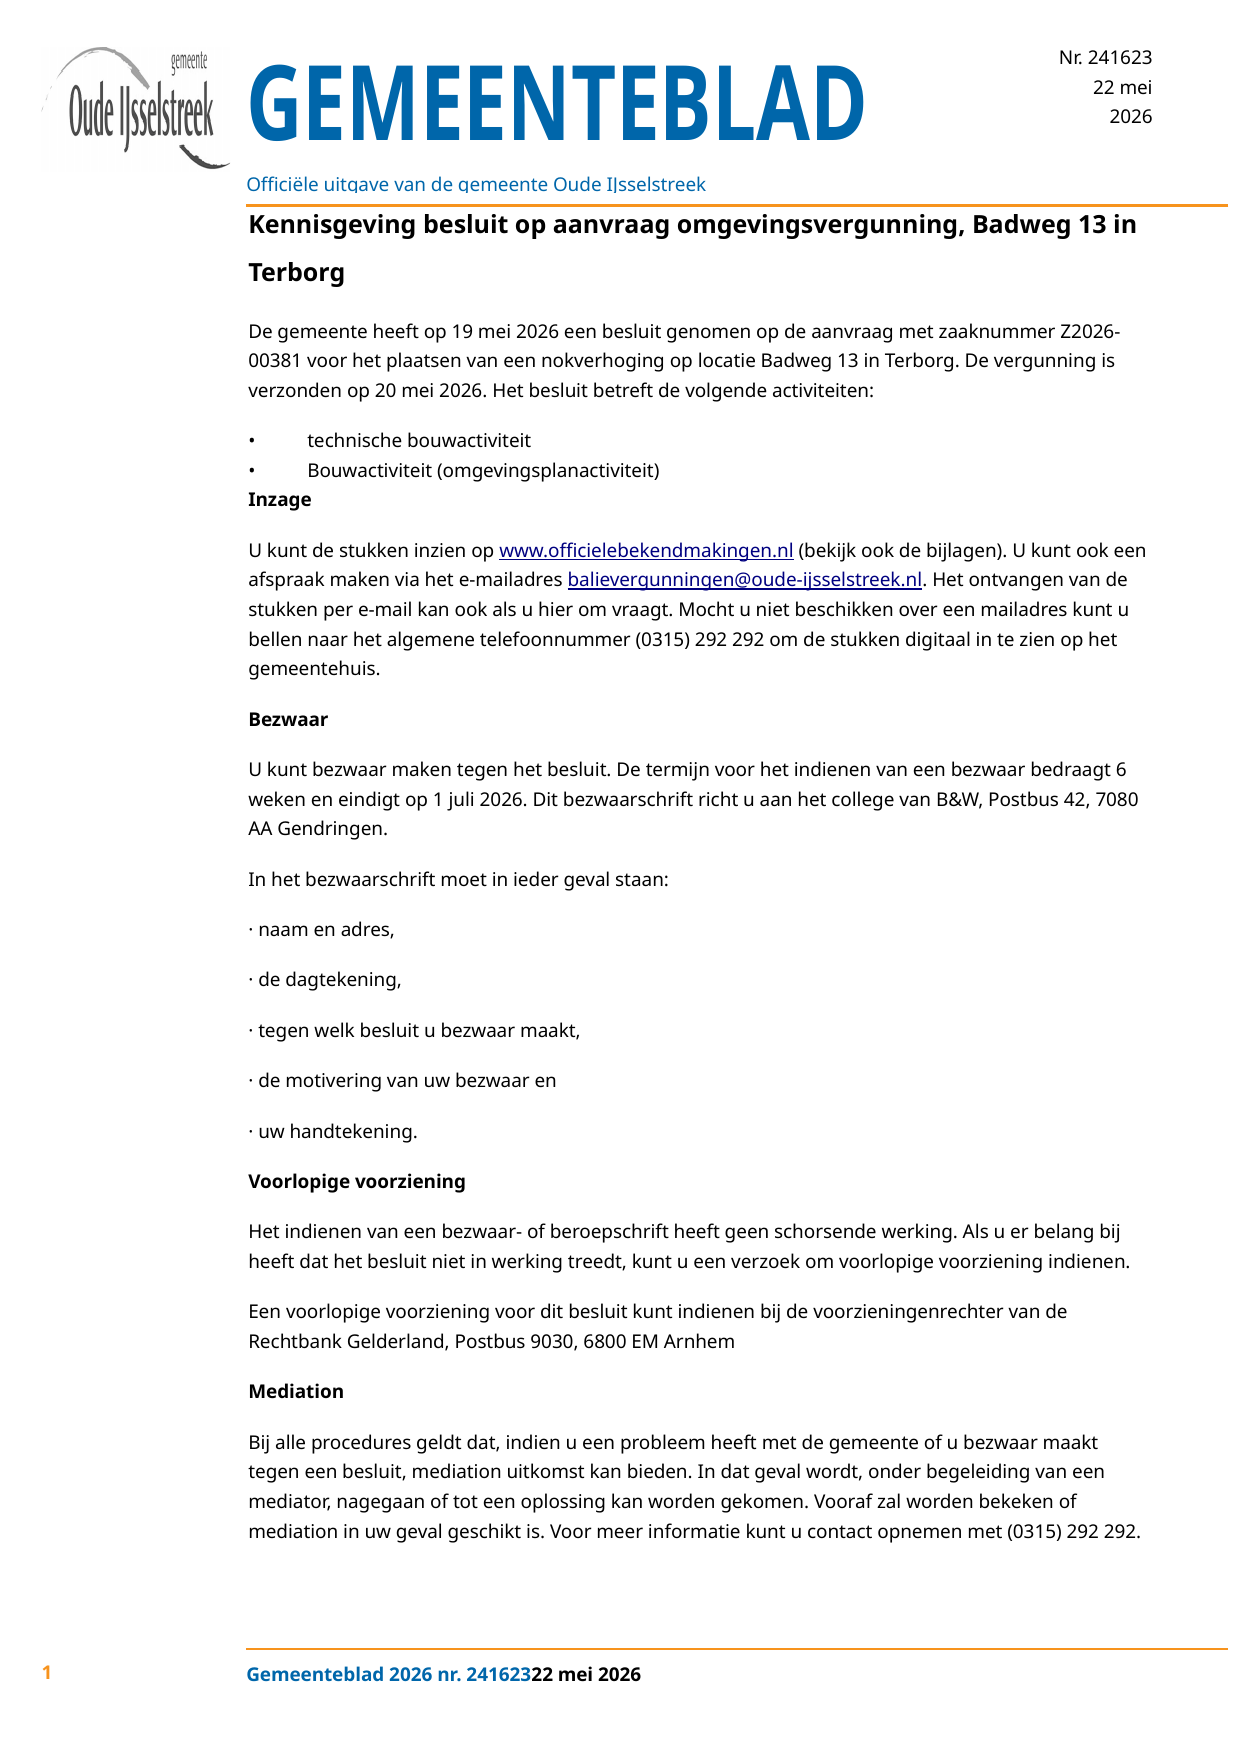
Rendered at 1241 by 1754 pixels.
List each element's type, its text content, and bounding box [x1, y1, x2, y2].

text · naam en adres, [248, 916, 1152, 942]
text Bezwaar [248, 706, 1152, 732]
text Het indienen van een bezwaar- of beroepschrift heeft geen schorsende werking. Als u er belang bij heeft dat het besluit niet in werking treedt, kunt u een verzoek om voorlopige voorziening indienen. [248, 1219, 1152, 1274]
text · tegen welk besluit u bezwaar maakt, [248, 1017, 1152, 1043]
list Bouwactiviteit (omgevingsplanactiviteit) [248, 457, 1152, 483]
picture [41, 47, 231, 172]
text Kennisgeving besluit op aanvraag omgevingsvergunning, Badweg 13 in Terborg [248, 207, 1152, 288]
text Inzage [248, 487, 1152, 512]
text Bij alle procedures geldt dat, indien u een probleem heeft met de gemeente of u bezwaar maakt tegen een besluit, mediation uitkomst kan bieden. In dat geval wordt, onder begeleiding van een mediator, nagegaan of tot een oplossing kan worden gekomen. Vooraf zal worden bekeken of mediation in uw geval geschikt is. Voor meer informatie kunt u contact opnemen met (0315) 292 292. [248, 1429, 1152, 1544]
text In het bezwaarschrift moet in ieder geval staan: [248, 866, 1152, 892]
text Een voorlopige voorziening voor dit besluit kunt indienen bij de voorzieningenrechter van de Rechtbank Gelderland, Postbus 9030, 6800 EM Arnhem [248, 1299, 1152, 1354]
text De gemeente heeft op 19 mei 2026 een besluit genomen op de aanvraag met zaaknummer Z2026-00381 voor het plaatsen van een nokverhoging op locatie Badweg 13 in Terborg. De vergunning is verzonden op 20 mei 2026. Het besluit betreft de volgende activiteiten: [248, 318, 1152, 403]
list technische bouwactiviteit [248, 427, 1152, 453]
text Mediation [248, 1379, 1152, 1404]
text · de dagtekening, [248, 967, 1152, 992]
text Voorlopige voorziening [248, 1168, 1152, 1194]
text U kunt de stukken inzien op www.officielebekendmakingen.nl (bekijk ook de bijlagen). U kunt ook een afspraak maken via het e-mailadres balievergunningen@oude-ijsselstreek.nl. Het ontvangen van de stukken per e-mail kan ook als u hier om vraagt. Mocht u niet beschikken over een mailadres kunt u bellen naar het algemene telefoonnummer (0315) 292 292 om de stukken digitaal in te zien op het gemeentehuis. [248, 537, 1152, 681]
text · uw handtekening. [248, 1118, 1152, 1144]
text U kunt bezwaar maken tegen het besluit. De termijn voor het indienen van een bezwaar bedraagt 6 weken en eindigt op 1 juli 2026. Dit bezwaarschrift richt u aan het college van B&W, Postbus 42, 7080 AA Gendringen. [248, 756, 1152, 841]
text · de motivering van uw bezwaar en [248, 1067, 1152, 1093]
